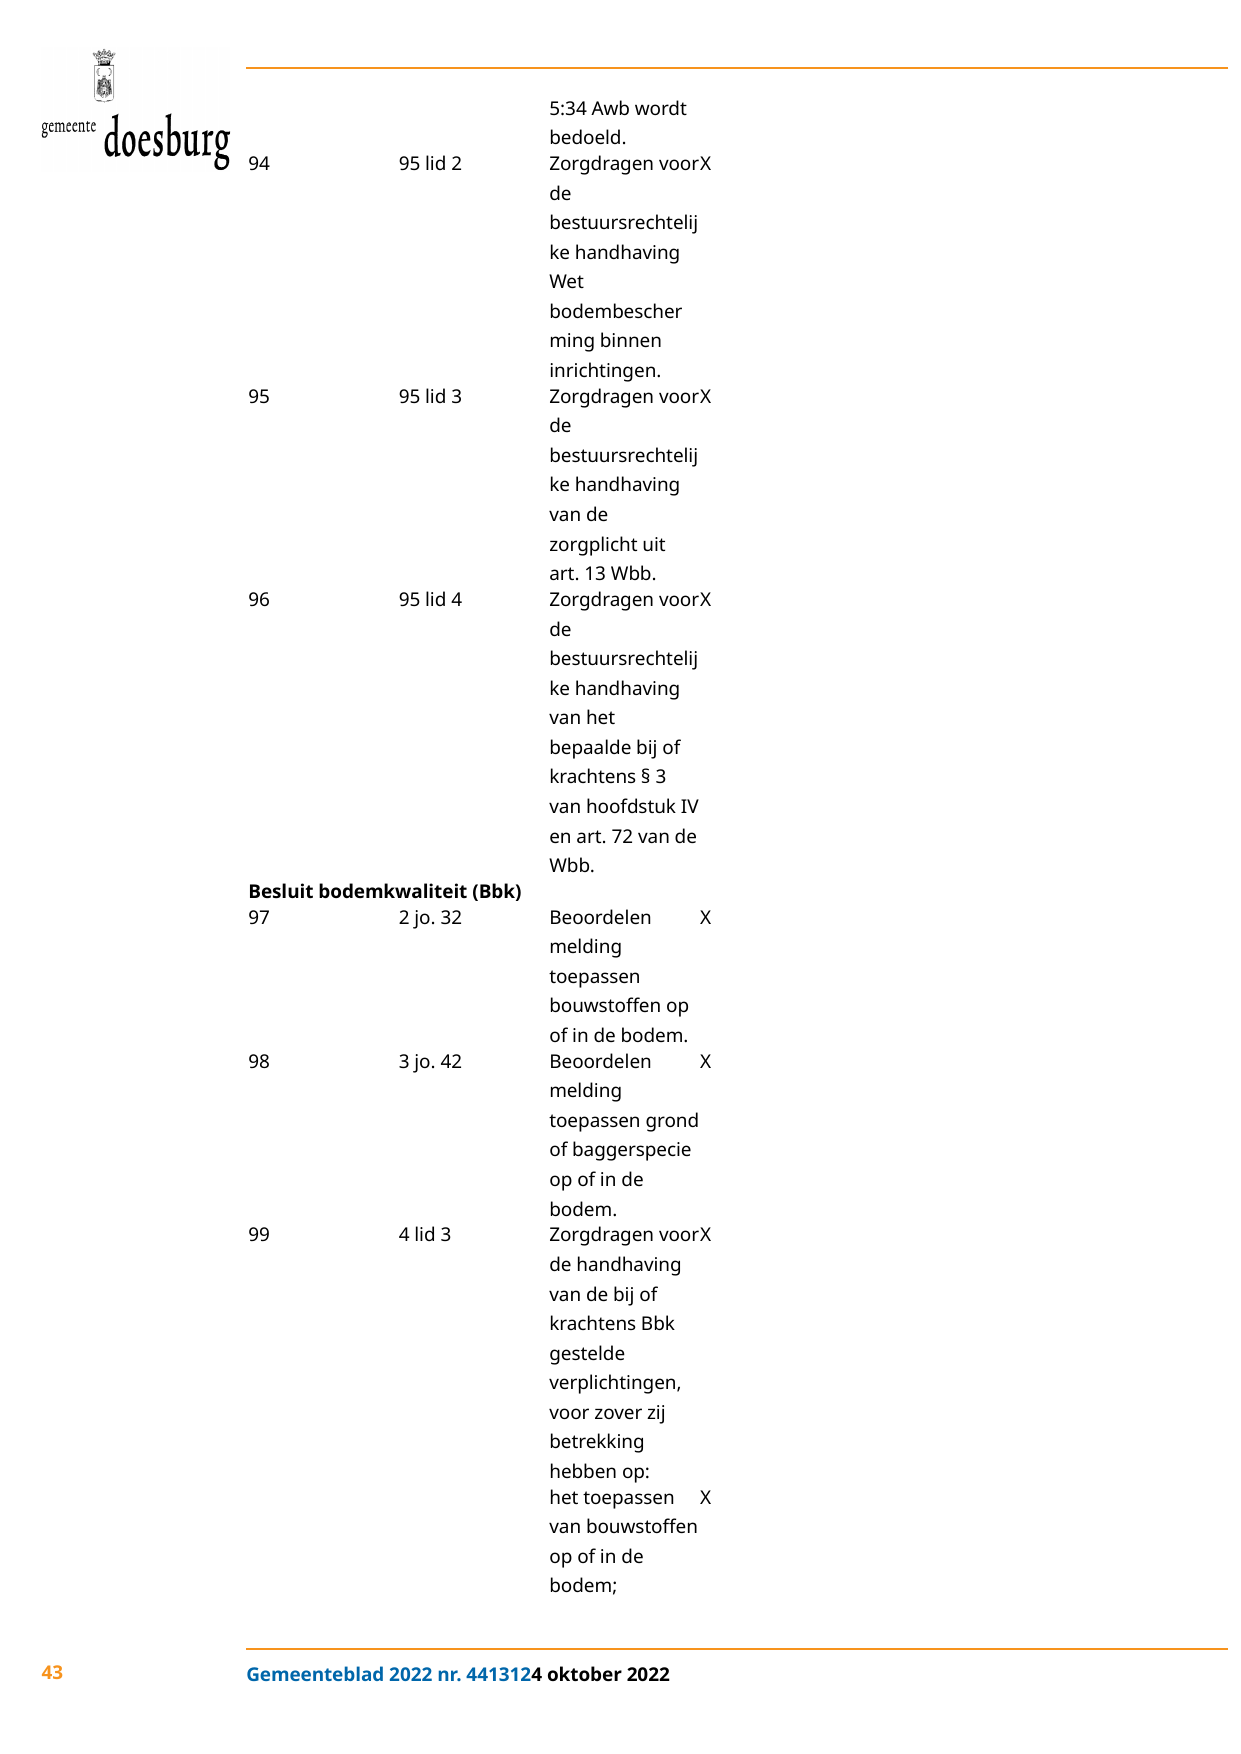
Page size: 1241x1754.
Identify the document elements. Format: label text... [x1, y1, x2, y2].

table_cell [1001, 1484, 1152, 1598]
table_cell 4 lid 3 [399, 1222, 549, 1484]
table_cell Zorgdragen voor de bestuursrechtelijke handhaving Wet bodembescherming binnen inrichtingen. [549, 150, 700, 383]
table_cell 98 [248, 1048, 398, 1222]
table_cell Beoordelen melding toepassen bouwstoffen op of in de bodem. [549, 904, 700, 1048]
table_cell 95 lid 4 [399, 586, 549, 878]
table_cell 5:34 Awb wordt bedoeld. [549, 95, 700, 150]
table_cell [1001, 95, 1152, 150]
table_cell [850, 1222, 1001, 1484]
table_cell X [700, 150, 850, 383]
table_cell [850, 383, 1001, 586]
table_cell [700, 95, 850, 150]
table_cell Beoordelen melding toepassen grond of baggerspecie op of in de bodem. [549, 1048, 700, 1222]
table_cell 99 [248, 1222, 398, 1484]
table_cell [1001, 1222, 1152, 1484]
table_cell 96 [248, 586, 398, 878]
table_cell Besluit bodemkwaliteit (Bbk) [248, 878, 1152, 904]
table_cell X [700, 1484, 850, 1598]
table_cell 2 jo. 32 [399, 904, 549, 1048]
table_cell 94 [248, 150, 398, 383]
table_cell [1001, 904, 1152, 1048]
table_cell het toepassen van bouwstoffen op of in de bodem; [549, 1484, 700, 1598]
table_cell X [700, 586, 850, 878]
table_cell X [700, 904, 850, 1048]
table_cell [1001, 150, 1152, 383]
table_cell X [700, 1048, 850, 1222]
table_cell X [700, 1222, 850, 1484]
table_cell [1001, 383, 1152, 586]
table_cell [1001, 1048, 1152, 1222]
table_cell [399, 1484, 549, 1598]
picture [41, 47, 231, 172]
table_cell 95 [248, 383, 398, 586]
table_cell 97 [248, 904, 398, 1048]
table_cell [248, 95, 398, 150]
table_cell X [700, 383, 850, 586]
table_cell 3 jo. 42 [399, 1048, 549, 1222]
table_cell Zorgdragen voor de bestuursrechtelijke handhaving van de zorgplicht uit art. 13 Wbb. [549, 383, 700, 586]
table_cell [850, 1484, 1001, 1598]
table_cell [1001, 586, 1152, 878]
table_cell [850, 904, 1001, 1048]
table_cell Zorgdragen voor de handhaving van de bij of krachtens Bbk gestelde verplichtingen, voor zover zij betrekking hebben op: [549, 1222, 700, 1484]
table_cell [248, 1484, 398, 1598]
table_cell 95 lid 2 [399, 150, 549, 383]
table_cell [850, 95, 1001, 150]
table_cell 95 lid 3 [399, 383, 549, 586]
table_cell [850, 1048, 1001, 1222]
table_cell [850, 150, 1001, 383]
table_cell Zorgdragen voor de bestuursrechtelijke handhaving van het bepaalde bij of krachtens § 3 van hoofdstuk IV en art. 72 van de Wbb. [549, 586, 700, 878]
table_cell [850, 586, 1001, 878]
table_cell [399, 95, 549, 150]
